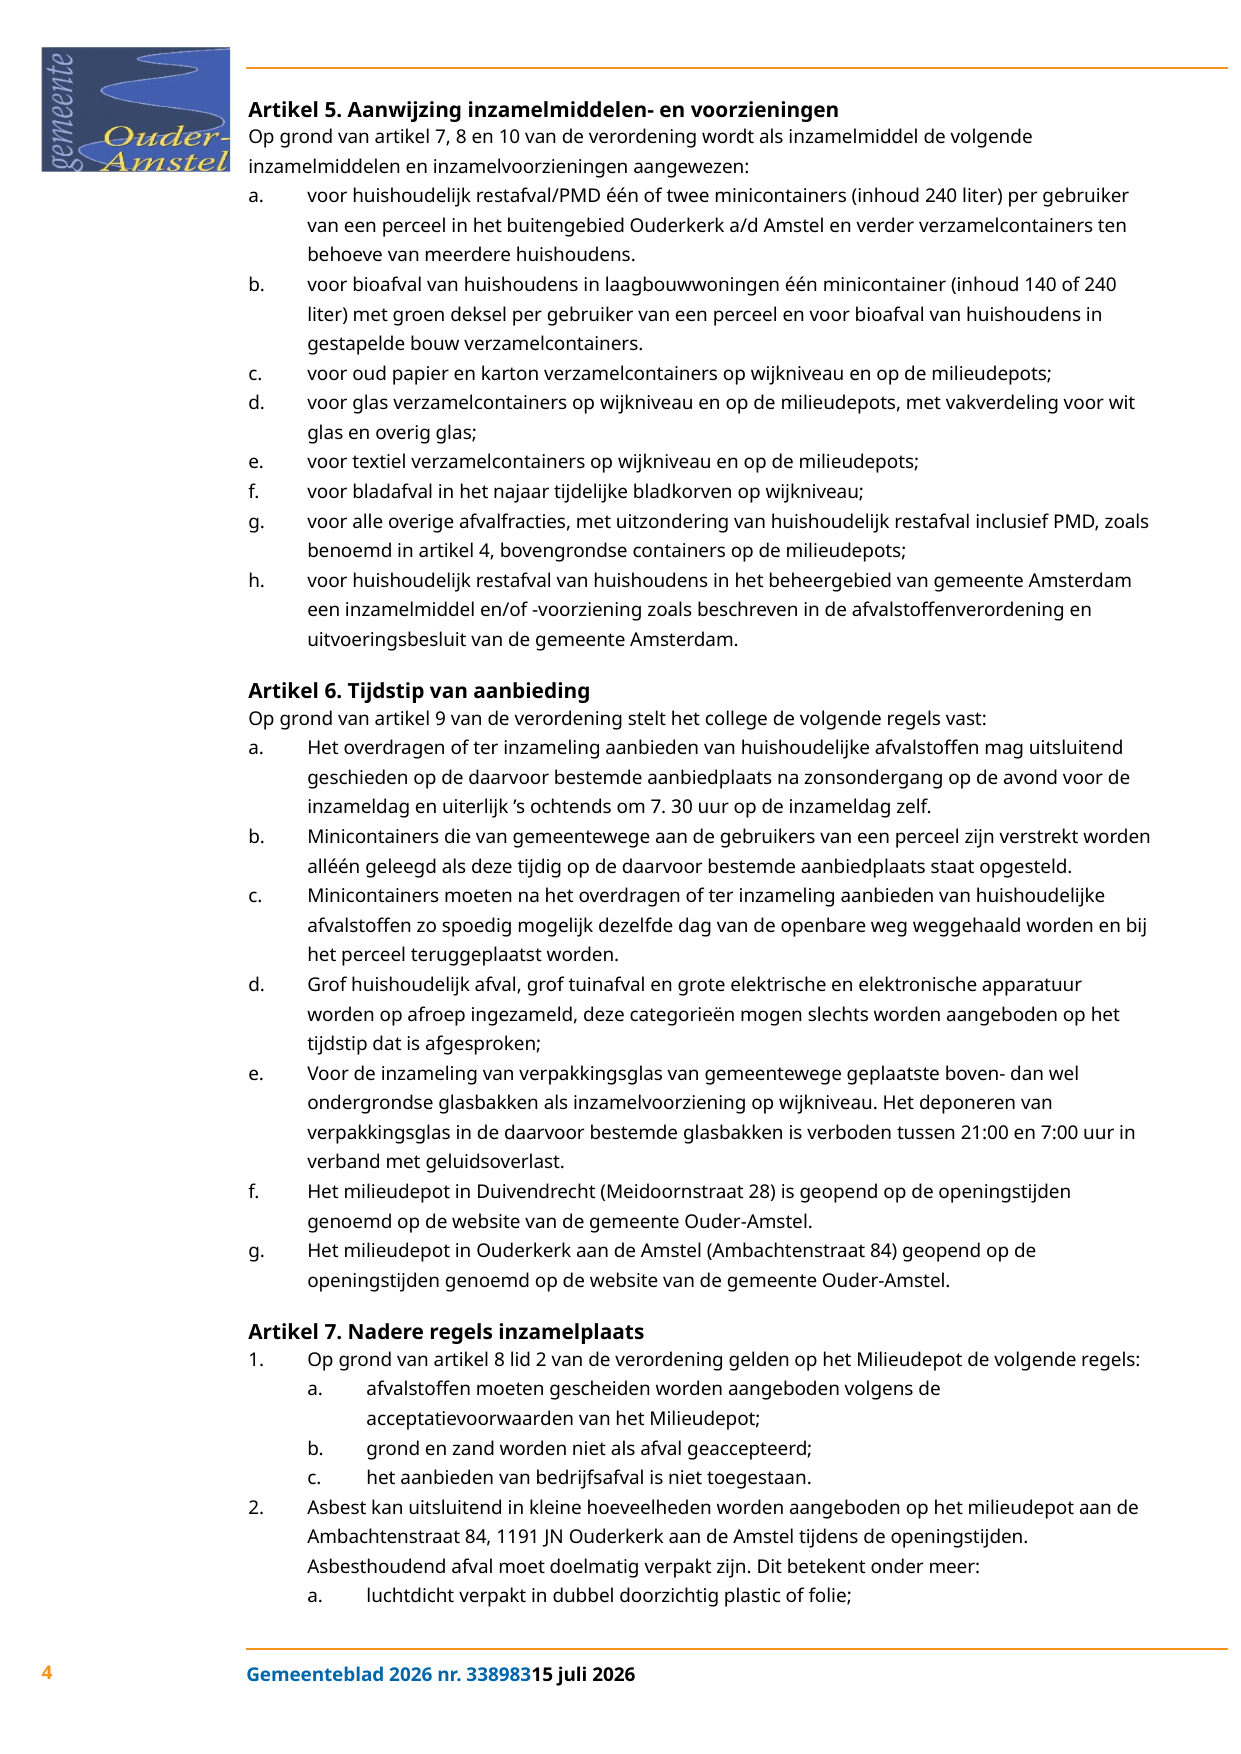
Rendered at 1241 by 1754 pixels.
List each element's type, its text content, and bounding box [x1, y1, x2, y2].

text Op grond van artikel 7, 8 en 10 van de verordening wordt als inzamelmiddel de volgende inzamelmiddelen en inzamelvoorzieningen aangewezen: [248, 123, 1152, 178]
picture [41, 47, 231, 172]
list voor oud papier en karton verzamelcontainers op wijkniveau en op de milieudepots; [248, 360, 1152, 386]
text Artikel 7. Nadere regels inzamelplaats [248, 1317, 1152, 1346]
list luchtdicht verpakt in dubbel doorzichtig plastic of folie; [307, 1583, 1152, 1608]
list voor bioafval van huishoudens in laagbouwwoningen één minicontainer (inhoud 140 of 240 liter) met groen deksel per gebruiker van een perceel en voor bioafval van huishoudens in gestapelde bouw verzamelcontainers. [248, 271, 1152, 356]
list voor bladafval in het najaar tijdelijke bladkorven op wijkniveau; [248, 478, 1152, 504]
list Asbest kan uitsluitend in kleine hoeveelheden worden aangeboden op het milieudepot aan de Ambachtenstraat 84, 1191 JN Ouderkerk aan de Amstel tijdens de openingstijden. Asbesthoudend afval moet doelmatig verpakt zijn. Dit betekent onder meer: [248, 1494, 1152, 1579]
list Grof huishoudelijk afval, grof tuinafval en grote elektrische en elektronische apparatuur worden op afroep ingezameld, deze categorieën mogen slechts worden aangeboden op het tijdstip dat is afgesproken; [248, 971, 1152, 1056]
list grond en zand worden niet als afval geaccepteerd; [307, 1435, 1152, 1460]
list het aanbieden van bedrijfsafval is niet toegestaan. [307, 1464, 1152, 1490]
list afvalstoffen moeten gescheiden worden aangeboden volgens de acceptatievoorwaarden van het Milieudepot; [307, 1376, 1152, 1431]
list Voor de inzameling van verpakkingsglas van gemeentewege geplaatste boven- dan wel ondergrondse glasbakken als inzamelvoorziening op wijkniveau. Het deponeren van verpakkingsglas in de daarvoor bestemde glasbakken is verboden tussen 21:00 en 7:00 uur in verband met geluidsoverlast. [248, 1060, 1152, 1174]
list voor alle overige afvalfracties, met uitzondering van huishoudelijk restafval inclusief PMD, zoals benoemd in artikel 4, bovengrondse containers op de milieudepots; [248, 508, 1152, 563]
list Op grond van artikel 8 lid 2 van de verordening gelden op het Milieudepot de volgende regels: [248, 1346, 1152, 1372]
list voor huishoudelijk restafval/PMD één of twee minicontainers (inhoud 240 liter) per gebruiker van een perceel in het buitengebied Ouderkerk a/d Amstel en verder verzamelcontainers ten behoeve van meerdere huishoudens. [248, 182, 1152, 267]
list Het milieudepot in Ouderkerk aan de Amstel (Ambachtenstraat 84) geopend op de openingstijden genoemd op de website van de gemeente Ouder-Amstel. [248, 1237, 1152, 1293]
text Artikel 6. Tijdstip van aanbieding [248, 677, 1152, 705]
list Het milieudepot in Duivendrecht (Meidoornstraat 28) is geopend op de openingstijden genoemd op de website van de gemeente Ouder-Amstel. [248, 1178, 1152, 1234]
list voor glas verzamelcontainers op wijkniveau en op de milieudepots, met vakverdeling voor wit glas en overig glas; [248, 389, 1152, 445]
list voor textiel verzamelcontainers op wijkniveau en op de milieudepots; [248, 449, 1152, 474]
list Minicontainers moeten na het overdragen of ter inzameling aanbieden van huishoudelijke afvalstoffen zo spoedig mogelijk dezelfde dag van de openbare weg weggehaald worden en bij het perceel teruggeplaatst worden. [248, 882, 1152, 967]
list voor huishoudelijk restafval van huishoudens in het beheergebied van gemeente Amsterdam een inzamelmiddel en/of -voorziening zoals beschreven in de afvalstoffenverordening en uitvoeringsbesluit van de gemeente Amsterdam. [248, 567, 1152, 652]
list Het overdragen of ter inzameling aanbieden van huishoudelijke afvalstoffen mag uitsluitend geschieden op de daarvoor bestemde aanbiedplaats na zonsondergang op de avond voor de inzameldag en uiterlijk ’s ochtends om 7. 30 uur op de inzameldag zelf. [248, 734, 1152, 819]
text Artikel 5. Aanwijzing inzamelmiddelen- en voorzieningen [248, 95, 1152, 123]
text Op grond van artikel 9 van de verordening stelt het college de volgende regels vast: [248, 705, 1152, 731]
list Minicontainers die van gemeentewege aan de gebruikers van een perceel zijn verstrekt worden alléén geleegd als deze tijdig op de daarvoor bestemde aanbiedplaats staat opgesteld. [248, 823, 1152, 879]
